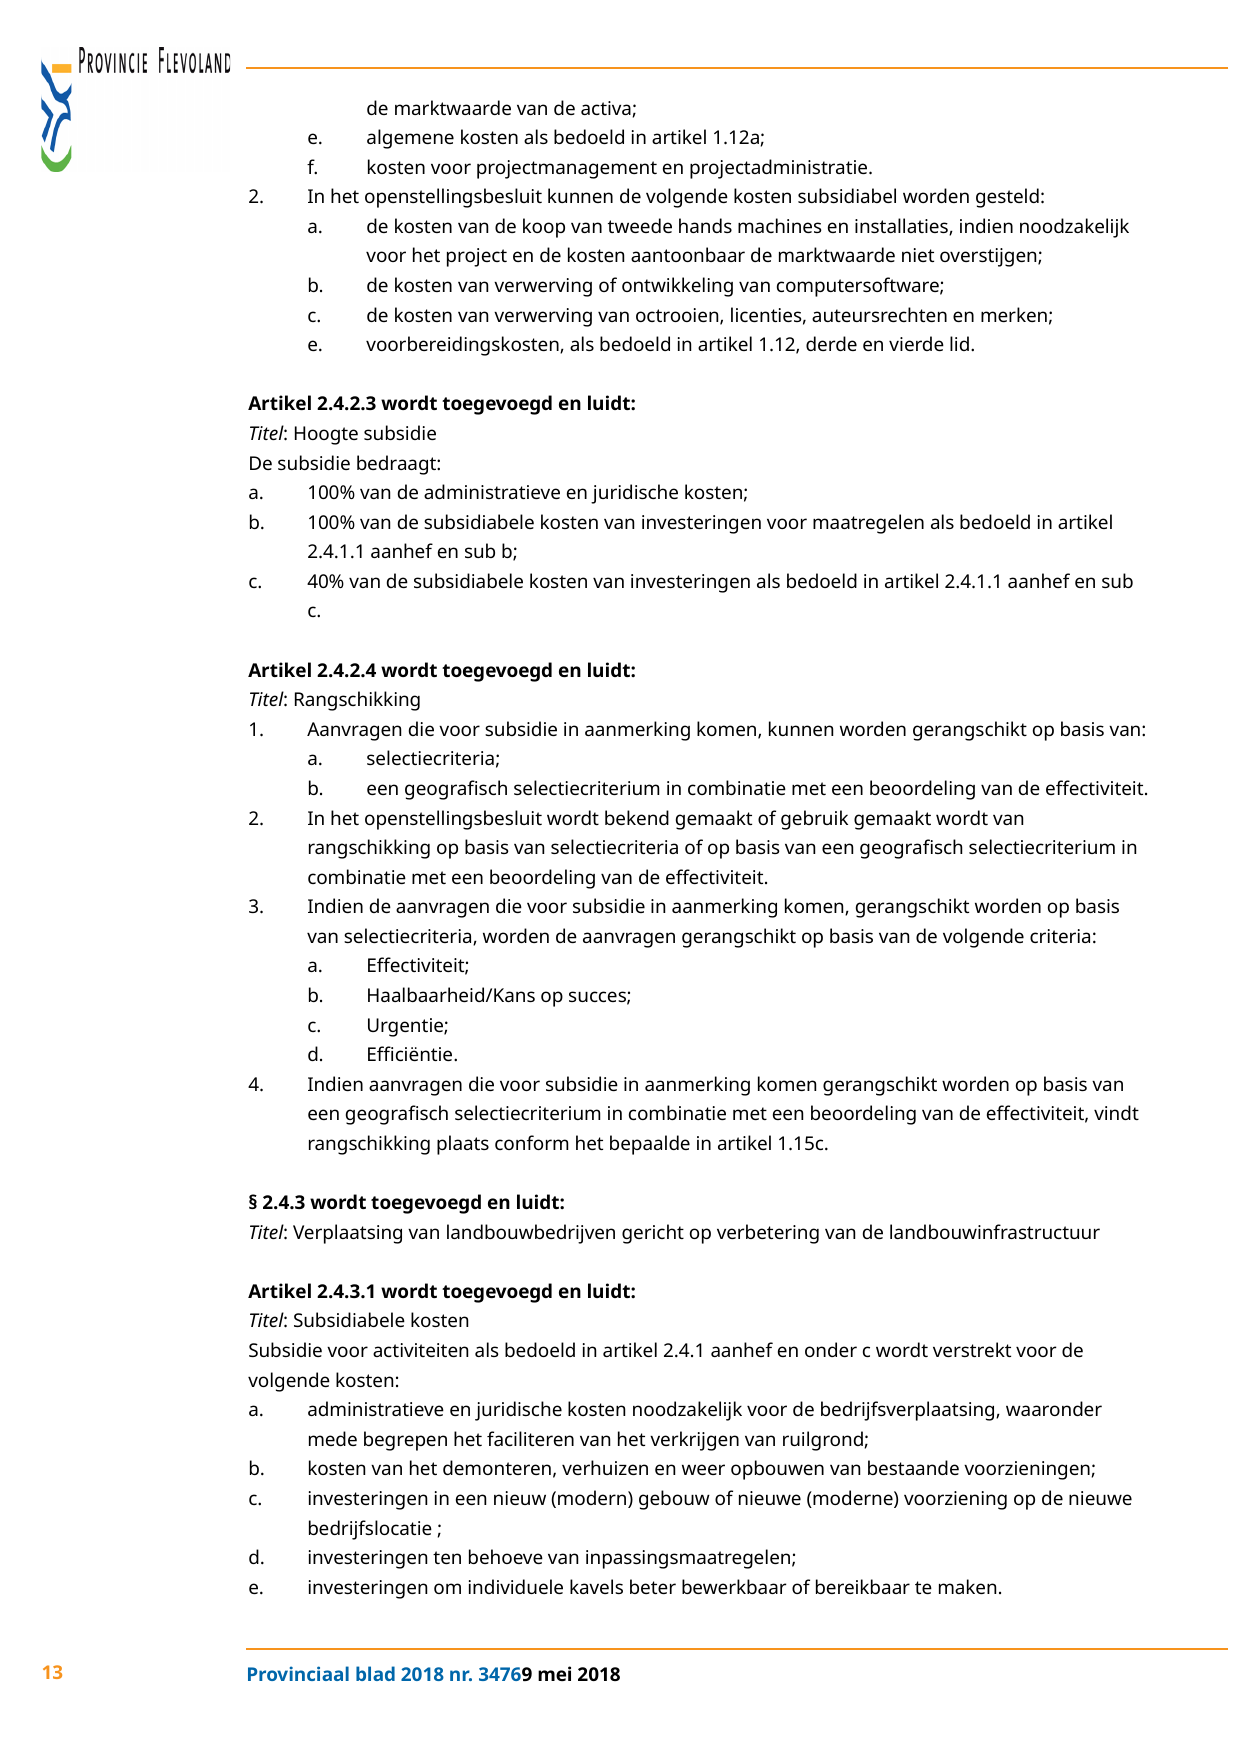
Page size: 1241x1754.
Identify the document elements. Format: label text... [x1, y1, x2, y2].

list de marktwaarde van de activa; [307, 95, 1152, 121]
picture [41, 47, 231, 172]
list In het openstellingsbesluit wordt bekend gemaakt of gebruik gemaakt wordt van rangschikking op basis van selectiecriteria of op basis van een geografisch selectiecriterium in combinatie met een beoordeling van de effectiviteit. [248, 805, 1152, 890]
text § 2.4.3 wordt toegevoegd en luidt: [248, 1189, 1152, 1215]
text Titel: Hoogte subsidie [248, 420, 1152, 446]
list selectiecriteria; [307, 746, 1152, 771]
text Titel: Rangschikking [248, 686, 1152, 712]
list de kosten van verwerving of ontwikkeling van computersoftware; [307, 272, 1152, 298]
list Indien aanvragen die voor subsidie in aanmerking komen gerangschikt worden op basis van een geografisch selectiecriterium in combinatie met een beoordeling van de effectiviteit, vindt rangschikking plaats conform het bepaalde in artikel 1.15c. [248, 1071, 1152, 1156]
list Urgentie; [307, 1012, 1152, 1038]
list de kosten van de koop van tweede hands machines en installaties, indien noodzakelijk voor het project en de kosten aantoonbaar de marktwaarde niet overstijgen; [307, 213, 1152, 268]
text Artikel 2.4.3.1 wordt toegevoegd en luidt: [248, 1278, 1152, 1304]
text Titel: Verplaatsing van landbouwbedrijven gericht op verbetering van de landbouwinfrastructuur [248, 1219, 1152, 1245]
list kosten van het demonteren, verhuizen en weer opbouwen van bestaande voorzieningen; [248, 1456, 1152, 1481]
list 100% van de subsidiabele kosten van investeringen voor maatregelen als bedoeld in artikel 2.4.1.1 aanhef en sub b; [248, 509, 1152, 564]
list Aanvragen die voor subsidie in aanmerking komen, kunnen worden gerangschikt op basis van: [248, 716, 1152, 742]
list algemene kosten als bedoeld in artikel 1.12a; [307, 124, 1152, 150]
text Subsidie voor activiteiten als bedoeld in artikel 2.4.1 aanhef en onder c wordt verstrekt voor de volgende kosten: [248, 1337, 1152, 1393]
list voorbereidingskosten, als bedoeld in artikel 1.12, derde en vierde lid. [307, 331, 1152, 357]
list een geografisch selectiecriterium in combinatie met een beoordeling van de effectiviteit. [307, 775, 1152, 801]
list investeringen om individuele kavels beter bewerkbaar of bereikbaar te maken. [248, 1574, 1152, 1600]
list Indien de aanvragen die voor subsidie in aanmerking komen, gerangschikt worden op basis van selectiecriteria, worden de aanvragen gerangschikt op basis van de volgende criteria: [248, 893, 1152, 949]
list investeringen in een nieuw (modern) gebouw of nieuwe (moderne) voorziening op de nieuwe bedrijfslocatie ; [248, 1485, 1152, 1541]
text Titel: Subsidiabele kosten [248, 1308, 1152, 1333]
list Effectiviteit; [307, 953, 1152, 978]
list de kosten van verwerving van octrooien, licenties, auteursrechten en merken; [307, 302, 1152, 328]
list 40% van de subsidiabele kosten van investeringen als bedoeld in artikel 2.4.1.1 aanhef en sub c. [248, 568, 1152, 623]
list Haalbaarheid/Kans op succes; [307, 982, 1152, 1008]
list 100% van de administratieve en juridische kosten; [248, 479, 1152, 505]
list investeringen ten behoeve van inpassingsmaatregelen; [248, 1544, 1152, 1570]
text Artikel 2.4.2.3 wordt toegevoegd en luidt: [248, 391, 1152, 416]
list In het openstellingsbesluit kunnen de volgende kosten subsidiabel worden gesteld: [248, 183, 1152, 209]
list Efficiëntie. [307, 1041, 1152, 1067]
list kosten voor projectmanagement en projectadministratie. [307, 154, 1152, 180]
list administratieve en juridische kosten noodzakelijk voor de bedrijfsverplaatsing, waaronder mede begrepen het faciliteren van het verkrijgen van ruilgrond; [248, 1396, 1152, 1452]
text De subsidie bedraagt: [248, 450, 1152, 476]
text Artikel 2.4.2.4 wordt toegevoegd en luidt: [248, 657, 1152, 683]
